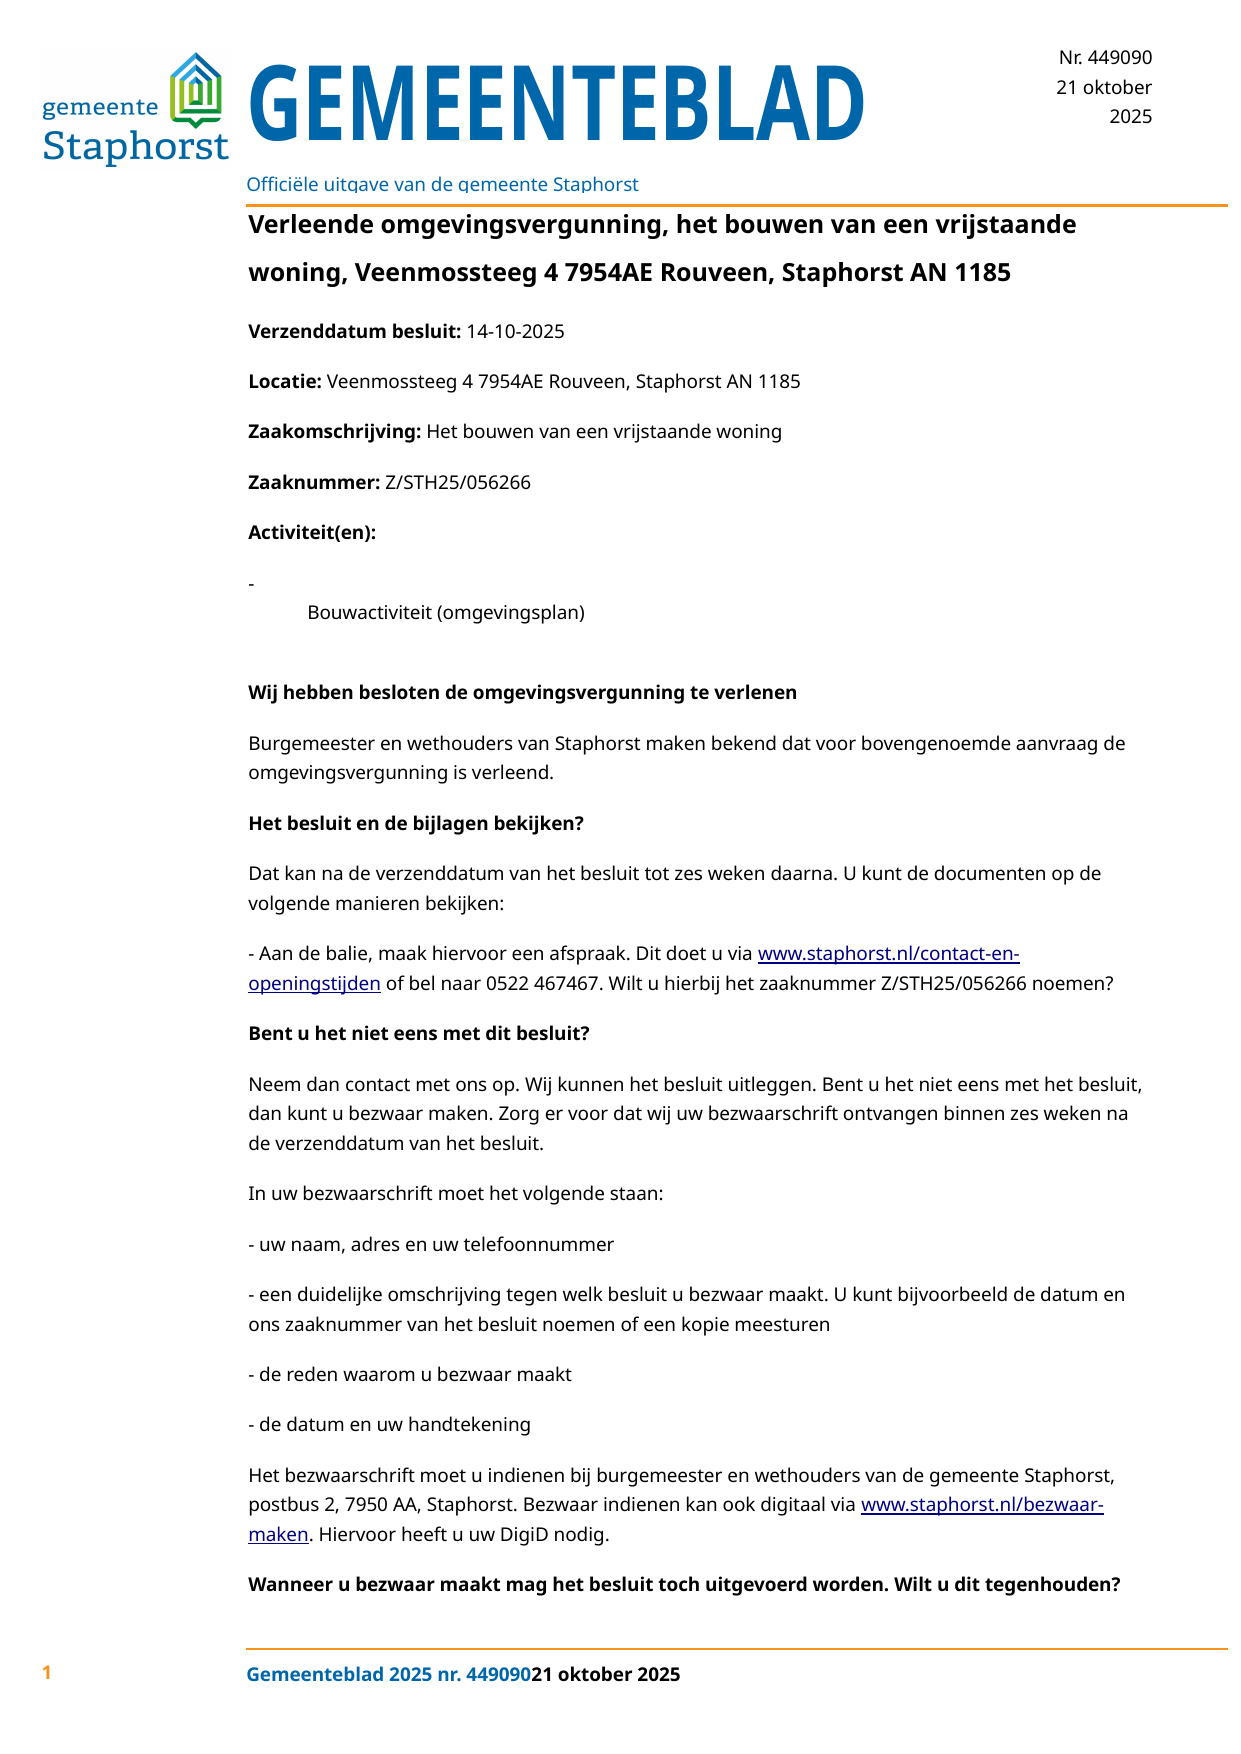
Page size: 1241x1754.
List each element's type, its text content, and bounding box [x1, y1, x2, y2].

picture [41, 47, 231, 172]
text Zaakomschrijving: Het bouwen van een vrijstaande woning [248, 419, 1152, 444]
text Neem dan contact met ons op. Wij kunnen het besluit uitleggen. Bent u het niet eens met het besluit, dan kunt u bezwaar maken. Zorg er voor dat wij uw bezwaarschrift ontvangen binnen zes weken na de verzenddatum van het besluit. [248, 1071, 1152, 1156]
text Verzenddatum besluit: 14-10-2025 [248, 318, 1152, 344]
text Het besluit en de bijlagen bekijken? [248, 810, 1152, 836]
text - de reden waarom u bezwaar maakt [248, 1361, 1152, 1387]
text Wanneer u bezwaar maakt mag het besluit toch uitgevoerd worden. Wilt u dit tegenhouden? [248, 1572, 1152, 1597]
text Verleende omgevingsvergunning, het bouwen van een vrijstaande woning, Veenmossteeg 4 7954AE Rouveen, Staphorst AN 1185 [248, 207, 1152, 288]
text - een duidelijke omschrijving tegen welk besluit u bezwaar maakt. U kunt bijvoorbeeld de datum en ons zaaknummer van het besluit noemen of een kopie meesturen [248, 1281, 1152, 1337]
list Bouwactiviteit (omgevingsplan) [248, 599, 1152, 625]
text Het bezwaarschrift moet u indienen bij burgemeester en wethouders van de gemeente Staphorst, postbus 2, 7950 AA, Staphorst. Bezwaar indienen kan ook digitaal via www.staphorst.nl/bezwaar-maken. Hiervoor heeft u uw DigiD nodig. [248, 1462, 1152, 1547]
text Zaaknummer: Z/STH25/056266 [248, 469, 1152, 495]
text Locatie: Veenmossteeg 4 7954AE Rouveen, Staphorst AN 1185 [248, 368, 1152, 394]
text - de datum en uw handtekening [248, 1412, 1152, 1437]
text Activiteit(en): [248, 519, 1152, 545]
text Bent u het niet eens met dit besluit? [248, 1020, 1152, 1046]
text Burgemeester en wethouders van Staphorst maken bekend dat voor bovengenoemde aanvraag de omgevingsvergunning is verleend. [248, 730, 1152, 785]
text Wij hebben besloten de omgevingsvergunning te verlenen [248, 679, 1152, 705]
text Dat kan na de verzenddatum van het besluit tot zes weken daarna. U kunt de documenten op de volgende manieren bekijken: [248, 860, 1152, 916]
text - Aan de balie, maak hiervoor een afspraak. Dit doet u via www.staphorst.nl/contact-en-openingstijden of bel naar 0522 467467. Wilt u hierbij het zaaknummer Z/STH25/056266 noemen? [248, 940, 1152, 996]
text - uw naam, adres en uw telefoonnummer [248, 1231, 1152, 1257]
text In uw bezwaarschrift moet het volgende staan: [248, 1180, 1152, 1206]
